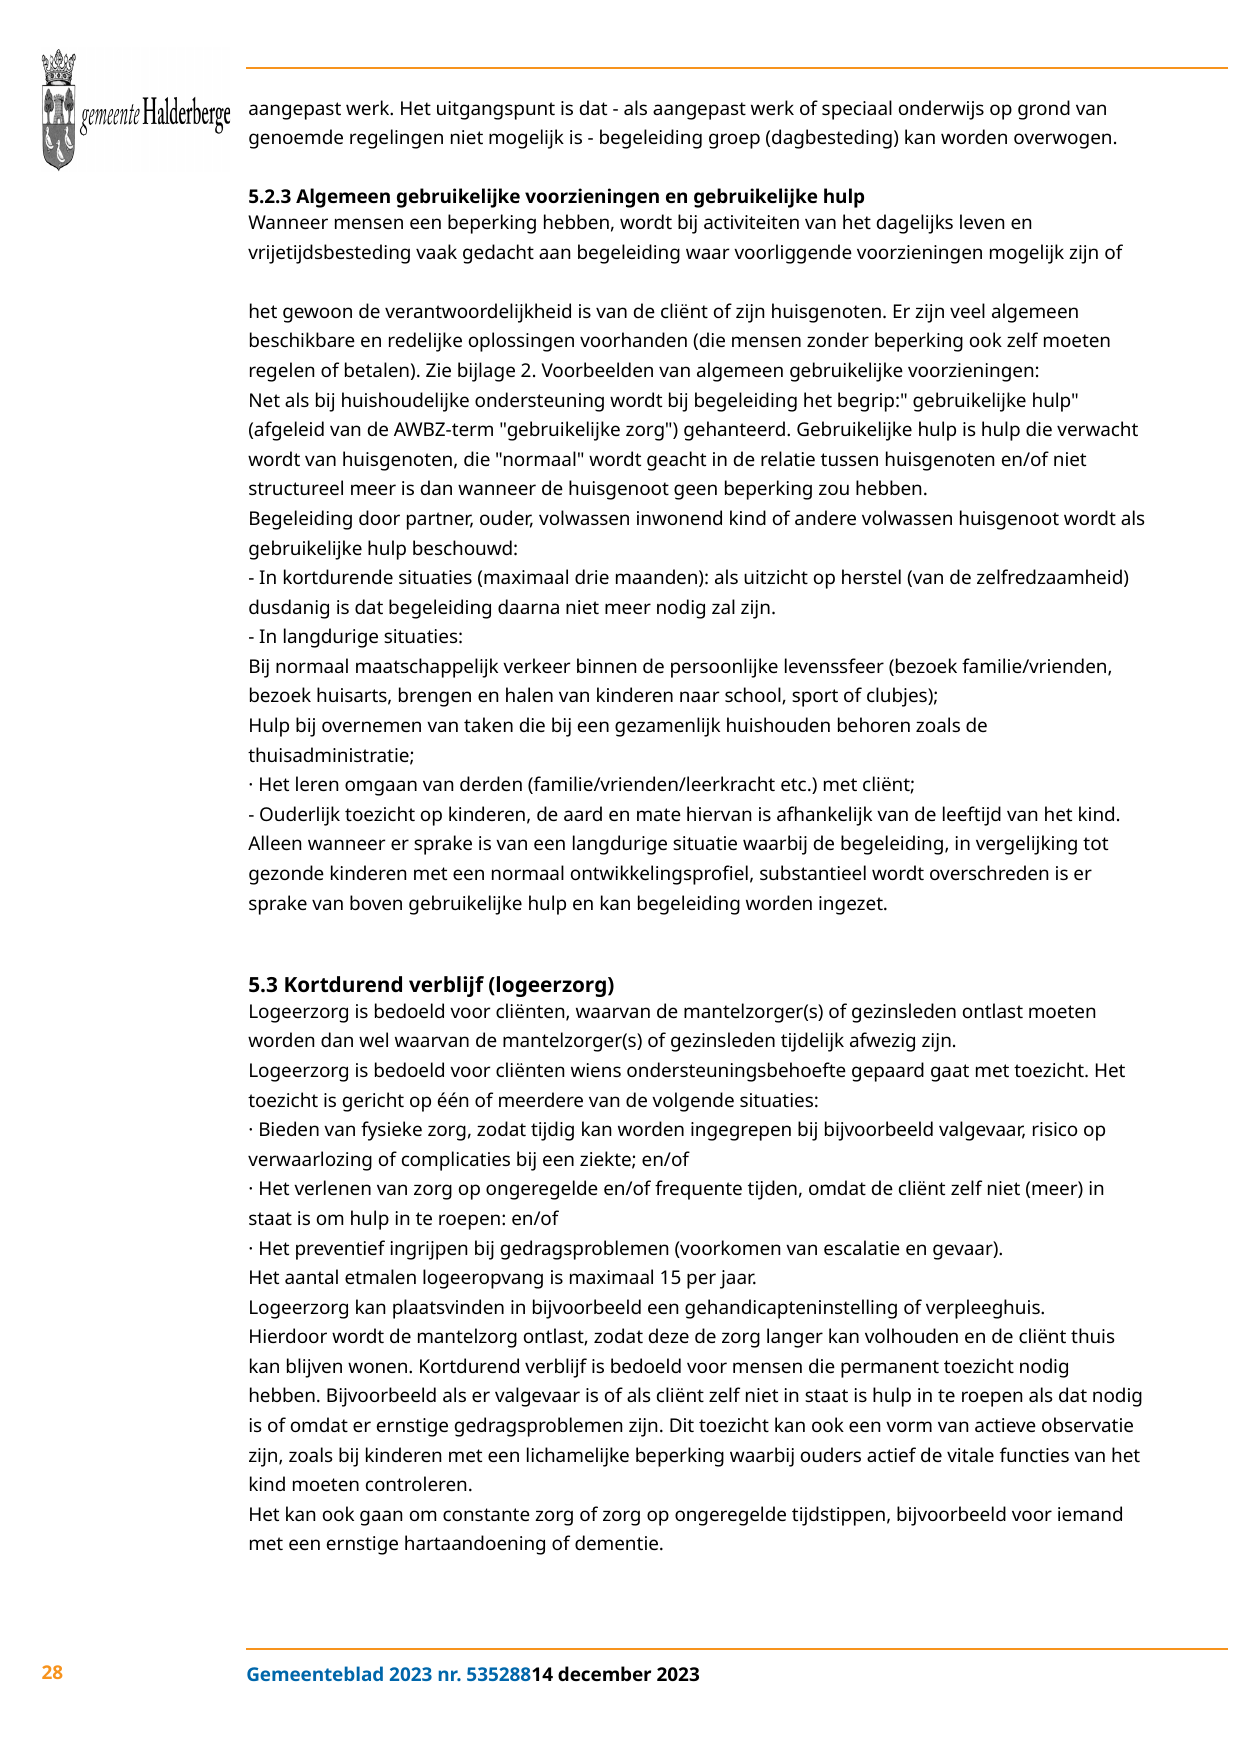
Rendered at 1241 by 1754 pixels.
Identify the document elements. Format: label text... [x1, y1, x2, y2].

text 5.2.3 Algemeen gebruikelijke voorzieningen en gebruikelijke hulp [248, 183, 1152, 209]
text hebben. Bijvoorbeeld als er valgevaar is of als cliënt zelf niet in staat is hulp in te roepen als dat nodig is of omdat er ernstige gedragsproblemen zijn. Dit toezicht kan ook een vorm van actieve observatie zijn, zoals bij kinderen met een lichamelijke beperking waarbij ouders actief de vitale functies van het kind moeten controleren. [248, 1383, 1152, 1497]
text Bij normaal maatschappelijk verkeer binnen de persoonlijke levenssfeer (bezoek familie/vrienden, bezoek huisarts, brengen en halen van kinderen naar school, sport of clubjes); [248, 653, 1152, 708]
text - Ouderlijk toezicht op kinderen, de aard en mate hiervan is afhankelijk van de leeftijd van het kind. Alleen wanneer er sprake is van een langdurige situatie waarbij de begeleiding, in vergelijking tot gezonde kinderen met een normaal ontwikkelingsprofiel, substantieel wordt overschreden is er sprake van boven gebruikelijke hulp en kan begeleiding worden ingezet. [248, 801, 1152, 915]
text Logeerzorg kan plaatsvinden in bijvoorbeeld een gehandicapteninstelling of verpleeghuis. [248, 1294, 1152, 1320]
text Logeerzorg is bedoeld voor cliënten wiens ondersteuningsbehoefte gepaard gaat met toezicht. Het toezicht is gericht op één of meerdere van de volgende situaties: [248, 1057, 1152, 1113]
text - In kortdurende situaties (maximaal drie maanden): als uitzicht op herstel (van de zelfredzaamheid) dusdanig is dat begeleiding daarna niet meer nodig zal zijn. [248, 564, 1152, 619]
text Het kan ook gaan om constante zorg of zorg op ongeregelde tijdstippen, bijvoorbeeld voor iemand met een ernstige hartaandoening of dementie. [248, 1501, 1152, 1556]
text · Bieden van fysieke zorg, zodat tijdig kan worden ingegrepen bij bijvoorbeeld valgevaar, risico op verwaarlozing of complicaties bij een ziekte; en/of [248, 1116, 1152, 1172]
text Het aantal etmalen logeeropvang is maximaal 15 per jaar. [248, 1264, 1152, 1290]
text · Het verlenen van zorg op ongeregelde en/of frequente tijden, omdat de cliënt zelf niet (meer) in staat is om hulp in te roepen: en/of [248, 1176, 1152, 1231]
text Logeerzorg is bedoeld voor cliënten, waarvan de mantelzorger(s) of gezinsleden ontlast moeten worden dan wel waarvan de mantelzorger(s) of gezinsleden tijdelijk afwezig zijn. [248, 998, 1152, 1053]
text Net als bij huishoudelijke ondersteuning wordt bij begeleiding het begrip:" gebruikelijke hulp" (afgeleid van de AWBZ-term "gebruikelijke zorg") gehanteerd. Gebruikelijke hulp is hulp die verwacht wordt van huisgenoten, die "normaal" wordt geacht in de relatie tussen huisgenoten en/of niet structureel meer is dan wanneer de huisgenoot geen beperking zou hebben. [248, 387, 1152, 501]
text 5.3 Kortdurend verblijf (logeerzorg) [248, 970, 1152, 998]
text Wanneer mensen een beperking hebben, wordt bij activiteiten van het dagelijks leven en [248, 209, 1152, 235]
text · Het preventief ingrijpen bij gedragsproblemen (voorkomen van escalatie en gevaar). [248, 1235, 1152, 1261]
text Begeleiding door partner, ouder, volwassen inwonend kind of andere volwassen huisgenoot wordt als gebruikelijke hulp beschouwd: [248, 505, 1152, 560]
picture [41, 47, 231, 172]
text vrijetijdsbesteding vaak gedacht aan begeleiding waar voorliggende voorzieningen mogelijk zijn of [248, 239, 1152, 264]
text Hierdoor wordt de mantelzorg ontlast, zodat deze de zorg langer kan volhouden en de cliënt thuis kan blijven wonen. Kortdurend verblijf is bedoeld voor mensen die permanent toezicht nodig [248, 1323, 1152, 1379]
text · Het leren omgaan van derden (familie/vrienden/leerkracht etc.) met cliënt; [248, 771, 1152, 797]
text - In langdurige situaties: [248, 623, 1152, 649]
text het gewoon de verantwoordelijkheid is van de cliënt of zijn huisgenoten. Er zijn veel algemeen beschikbare en redelijke oplossingen voorhanden (die mensen zonder beperking ook zelf moeten regelen of betalen). Zie bijlage 2. Voorbeelden van algemeen gebruikelijke voorzieningen: [248, 298, 1152, 383]
text aangepast werk. Het uitgangspunt is dat - als aangepast werk of speciaal onderwijs op grond van genoemde regelingen niet mogelijk is - begeleiding groep (dagbesteding) kan worden overwogen. [248, 95, 1152, 150]
text Hulp bij overnemen van taken die bij een gezamenlijk huishouden behoren zoals de thuisadministratie; [248, 712, 1152, 767]
